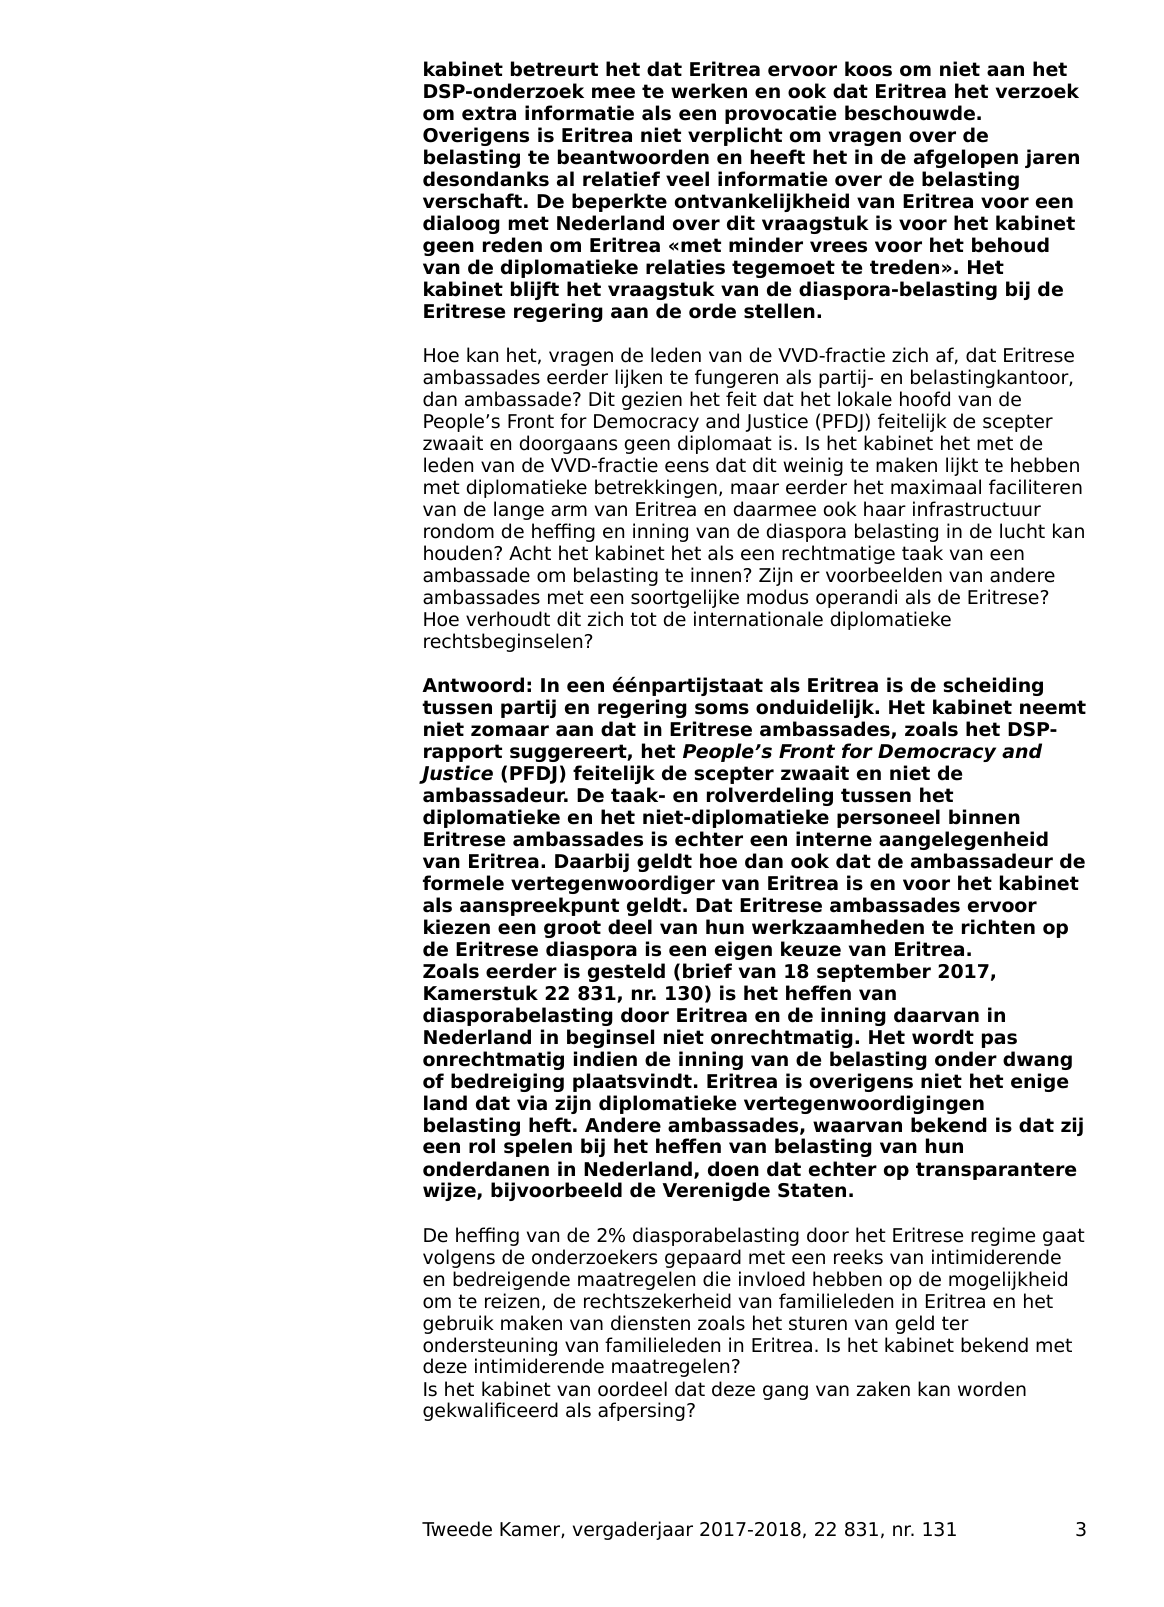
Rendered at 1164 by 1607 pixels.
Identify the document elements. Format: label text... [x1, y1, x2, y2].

text Hoe kan het, vragen de leden van de VVD-fractie zich af, dat Eritrese ambassades eerder lijken te fungeren als partij- en belastingkantoor, dan ambassade? Dit gezien het feit dat het lokale hoofd van de People’s Front for Democracy and Justice (PFDJ) feitelijk de scepter zwaait en doorgaans geen diplomaat is. Is het kabinet het met de leden van de VVD-fractie eens dat dit weinig te maken lijkt te hebben met diplomatieke betrekkingen, maar eerder het maximaal faciliteren van de lange arm van Eritrea en daarmee ook haar infrastructuur rondom de heffing en inning van de diaspora belasting in de lucht kan houden? Acht het kabinet het als een rechtmatige taak van een ambassade om belasting te innen? Zijn er voorbeelden van andere ambassades met een soortgelijke modus operandi als de Eritrese? Hoe verhoudt dit zich tot de internationale diplomatieke rechtsbeginselen? [422, 345, 1087, 653]
text Is het kabinet van oordeel dat deze gang van zaken kan worden gekwalificeerd als afpersing? [422, 1378, 1087, 1422]
text Antwoord: In een éénpartijstaat als Eritrea is de scheiding tussen partij en regering soms onduidelijk. Het kabinet neemt niet zomaar aan dat in Eritrese ambassades, zoals het DSP-rapport suggereert, het People’s Front for Democracy and Justice (PFDJ) feitelijk de scepter zwaait en niet de ambassadeur. De taak- en rolverdeling tussen het diplomatieke en het niet-diplomatieke personeel binnen Eritrese ambassades is echter een interne aangelegenheid van Eritrea. Daarbij geldt hoe dan ook dat de ambassadeur de formele vertegenwoordiger van Eritrea is en voor het kabinet als aanspreekpunt geldt. Dat Eritrese ambassades ervoor kiezen een groot deel van hun werkzaamheden te richten op de Eritrese diaspora is een eigen keuze van Eritrea. [422, 675, 1087, 961]
text De heffing van de 2% diasporabelasting door het Eritrese regime gaat volgens de onderzoekers gepaard met een reeks van intimiderende en bedreigende maatregelen die invloed hebben op de mogelijkheid om te reizen, de rechtszekerheid van familieleden in Eritrea en het gebruik maken van diensten zoals het sturen van geld ter ondersteuning van familieleden in Eritrea. Is het kabinet bekend met deze intimiderende maatregelen? [422, 1224, 1087, 1378]
text kabinet betreurt het dat Eritrea ervoor koos om niet aan het DSP-onderzoek mee te werken en ook dat Eritrea het verzoek om extra informatie als een provocatie beschouwde. Overigens is Eritrea niet verplicht om vragen over de belasting te beantwoorden en heeft het in de afgelopen jaren desondanks al relatief veel informatie over de belasting verschaft. De beperkte ontvankelijkheid van Eritrea voor een dialoog met Nederland over dit vraagstuk is voor het kabinet geen reden om Eritrea «met minder vrees voor het behoud van de diplomatieke relaties tegemoet te treden». Het kabinet blijft het vraagstuk van de diaspora-belasting bij de Eritrese regering aan de orde stellen. [422, 59, 1087, 323]
text Zoals eerder is gesteld (brief van 18 september 2017, Kamerstuk 22 831, nr. 130) is het heffen van diasporabelasting door Eritrea en de inning daarvan in Nederland in beginsel niet onrechtmatig. Het wordt pas onrechtmatig indien de inning van de belasting onder dwang of bedreiging plaatsvindt. Eritrea is overigens niet het enige land dat via zijn diplomatieke vertegenwoordigingen belasting heft. Andere ambassades, waarvan bekend is dat zij een rol spelen bij het heffen van belasting van hun onderdanen in Nederland, doen dat echter op transparantere wijze, bijvoorbeeld de Verenigde Staten. [422, 961, 1087, 1202]
